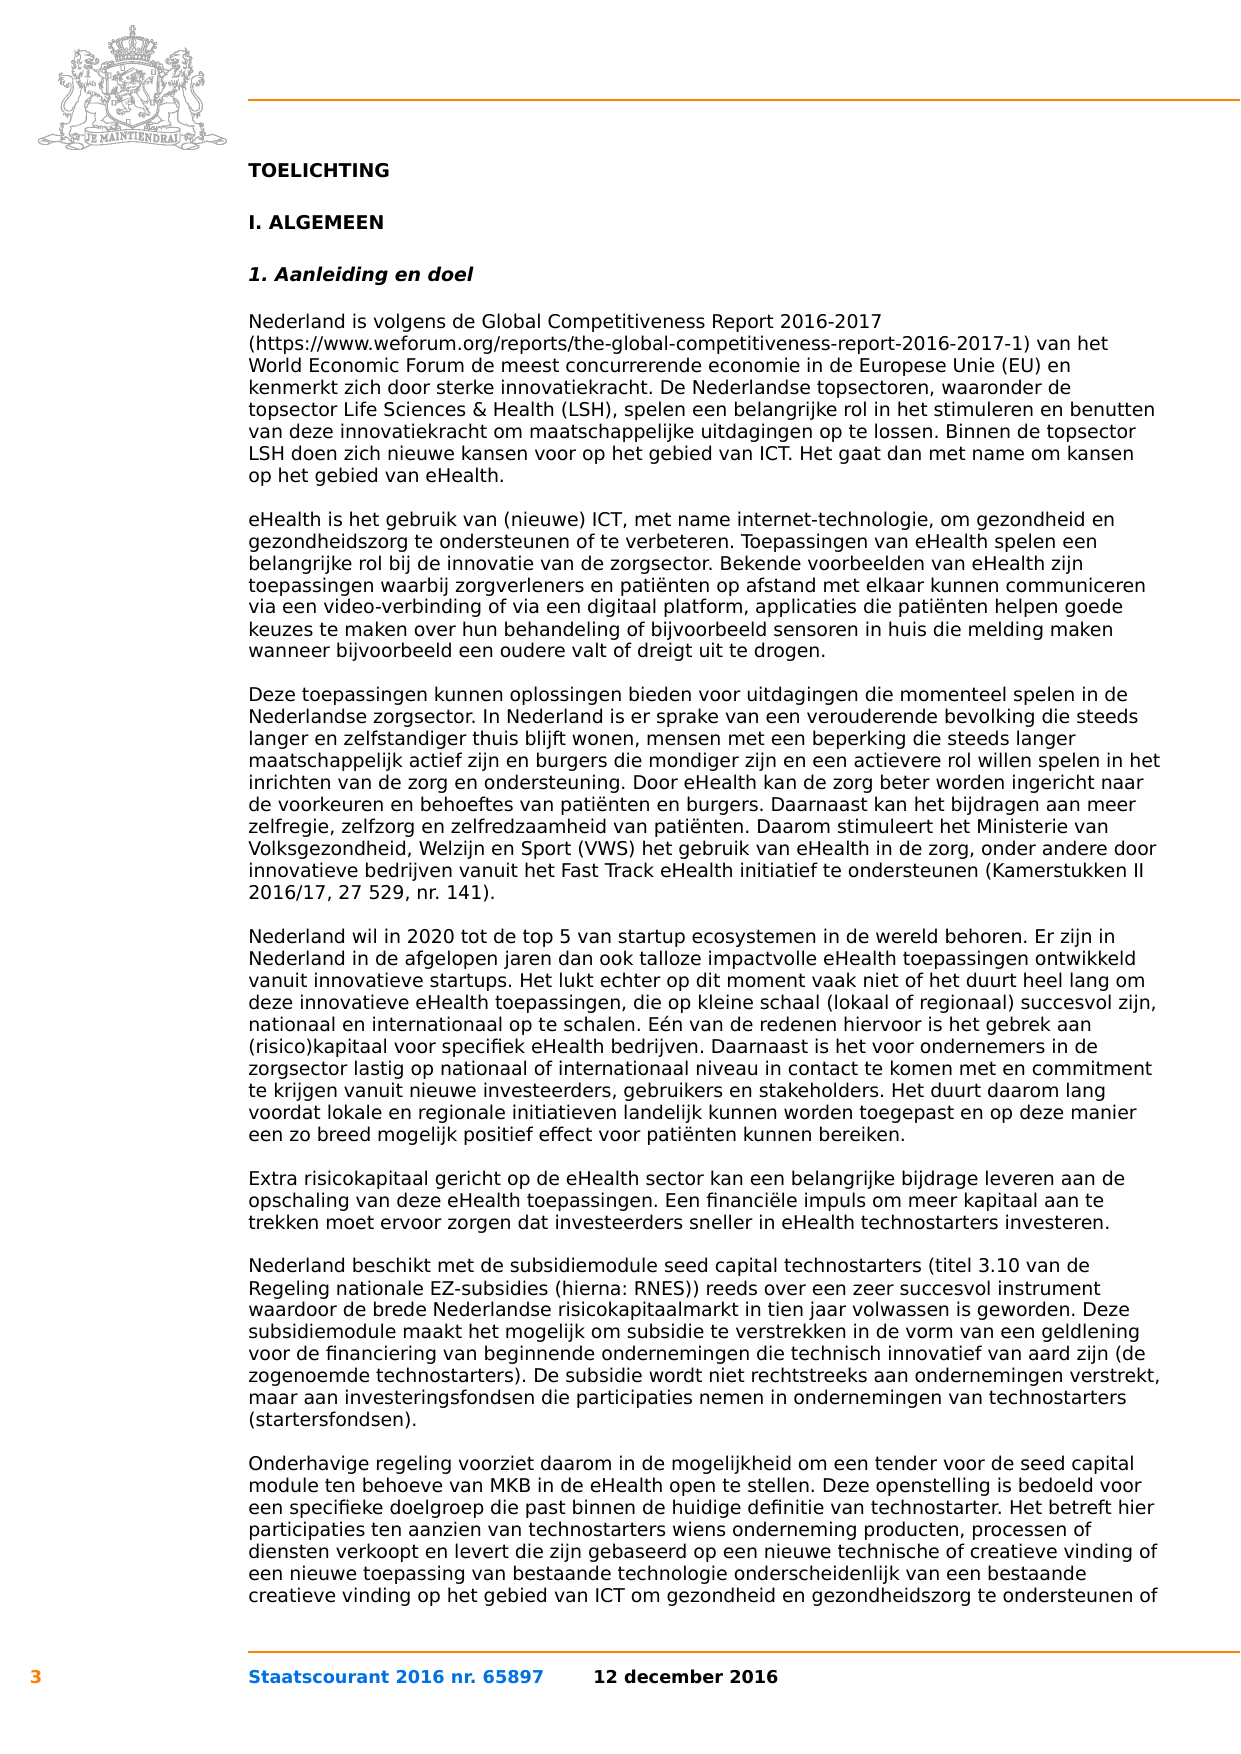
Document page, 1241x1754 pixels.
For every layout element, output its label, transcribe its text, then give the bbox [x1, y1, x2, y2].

text Deze toepassingen kunnen oplossingen bieden voor uitdagingen die momenteel spelen in de Nederlandse zorgsector. In Nederland is er sprake van een verouderende bevolking die steeds langer en zelfstandiger thuis blijft wonen, mensen met een beperking die steeds langer maatschappelijk actief zijn en burgers die mondiger zijn en een actievere rol willen spelen in het inrichten van de zorg en ondersteuning. Door eHealth kan de zorg beter worden ingericht naar de voorkeuren en behoeftes van patiënten en burgers. Daarnaast kan het bijdragen aan meer zelfregie, zelfzorg en zelfredzaamheid van patiënten. Daarom stimuleert het Ministerie van Volksgezondheid, Welzijn en Sport (VWS) het gebruik van eHealth in de zorg, onder andere door innovatieve bedrijven vanuit het Fast Track eHealth initiatief te ondersteunen (Kamerstukken II 2016/17, 27 529, nr. 141). [248, 684, 1163, 904]
subtitle 1. Aanleiding en doel [248, 264, 1163, 286]
subtitle TOELICHTING [248, 160, 1163, 182]
picture [38, 25, 227, 150]
text Nederland beschikt met de subsidiemodule seed capital technostarters (titel 3.10 van de Regeling nationale EZ-subsidies (hierna: RNES)) reeds over een zeer succesvol instrument waardoor de brede Nederlandse risicokapitaalmarkt in tien jaar volwassen is geworden. Deze subsidiemodule maakt het mogelijk om subsidie te verstrekken in de vorm van een geldlening voor de financiering van beginnende ondernemingen die technisch innovatief van aard zijn (de zogenoemde technostarters). De subsidie wordt niet rechtstreeks aan ondernemingen verstrekt, maar aan investeringsfondsen die participaties nemen in ondernemingen van technostarters (startersfondsen). [248, 1255, 1163, 1431]
text Nederland is volgens de Global Competitiveness Report 2016-2017 (https://www.weforum.org/reports/the-global-competitiveness-report-2016-2017-1) van het World Economic Forum de meest concurrerende economie in de Europese Unie (EU) en kenmerkt zich door sterke innovatiekracht. De Nederlandse topsectoren, waaronder de topsector Life Sciences & Health (LSH), spelen een belangrijke rol in het stimuleren en benutten van deze innovatiekracht om maatschappelijke uitdagingen op te lossen. Binnen de topsector LSH doen zich nieuwe kansen voor op het gebied van ICT. Het gaat dan met name om kansen op het gebied van eHealth. [248, 311, 1163, 487]
text eHealth is het gebruik van (nieuwe) ICT, met name internet-technologie, om gezondheid en gezondheidszorg te ondersteunen of te verbeteren. Toepassingen van eHealth spelen een belangrijke rol bij de innovatie van de zorgsector. Bekende voorbeelden van eHealth zijn toepassingen waarbij zorgverleners en patiënten op afstand met elkaar kunnen communiceren via een video-verbinding of via een digitaal platform, applicaties die patiënten helpen goede keuzes te maken over hun behandeling of bijvoorbeeld sensoren in huis die melding maken wanneer bijvoorbeeld een oudere valt of dreigt uit te drogen. [248, 508, 1163, 662]
text Extra risicokapitaal gericht op de eHealth sector kan een belangrijke bijdrage leveren aan de opschaling van deze eHealth toepassingen. Een financiële impuls om meer kapitaal aan te trekken moet ervoor zorgen dat investeerders sneller in eHealth technostarters investeren. [248, 1168, 1163, 1233]
subtitle I. ALGEMEEN [248, 212, 1163, 234]
text Onderhavige regeling voorziet daarom in de mogelijkheid om een tender voor de seed capital module ten behoeve van MKB in de eHealth open te stellen. Deze openstelling is bedoeld voor een specifieke doelgroep die past binnen de huidige definitie van technostarter. Het betreft hier participaties ten aanzien van technostarters wiens onderneming producten, processen of diensten verkoopt en levert die zijn gebaseerd op een nieuwe technische of creatieve vinding of een nieuwe toepassing van bestaande technologie onderscheidenlijk van een bestaande creatieve vinding op het gebied van ICT om gezondheid en gezondheidszorg te ondersteunen of [248, 1453, 1163, 1607]
text Nederland wil in 2020 tot de top 5 van startup ecosystemen in de wereld behoren. Er zijn in Nederland in de afgelopen jaren dan ook talloze impactvolle eHealth toepassingen ontwikkeld vanuit innovatieve startups. Het lukt echter op dit moment vaak niet of het duurt heel lang om deze innovatieve eHealth toepassingen, die op kleine schaal (lokaal of regionaal) succesvol zijn, nationaal en internationaal op te schalen. Eén van de redenen hiervoor is het gebrek aan (risico)kapitaal voor specifiek eHealth bedrijven. Daarnaast is het voor ondernemers in de zorgsector lastig op nationaal of internationaal niveau in contact te komen met en commitment te krijgen vanuit nieuwe investeerders, gebruikers en stakeholders. Het duurt daarom lang voordat lokale en regionale initiatieven landelijk kunnen worden toegepast en op deze manier een zo breed mogelijk positief effect voor patiënten kunnen bereiken. [248, 926, 1163, 1146]
